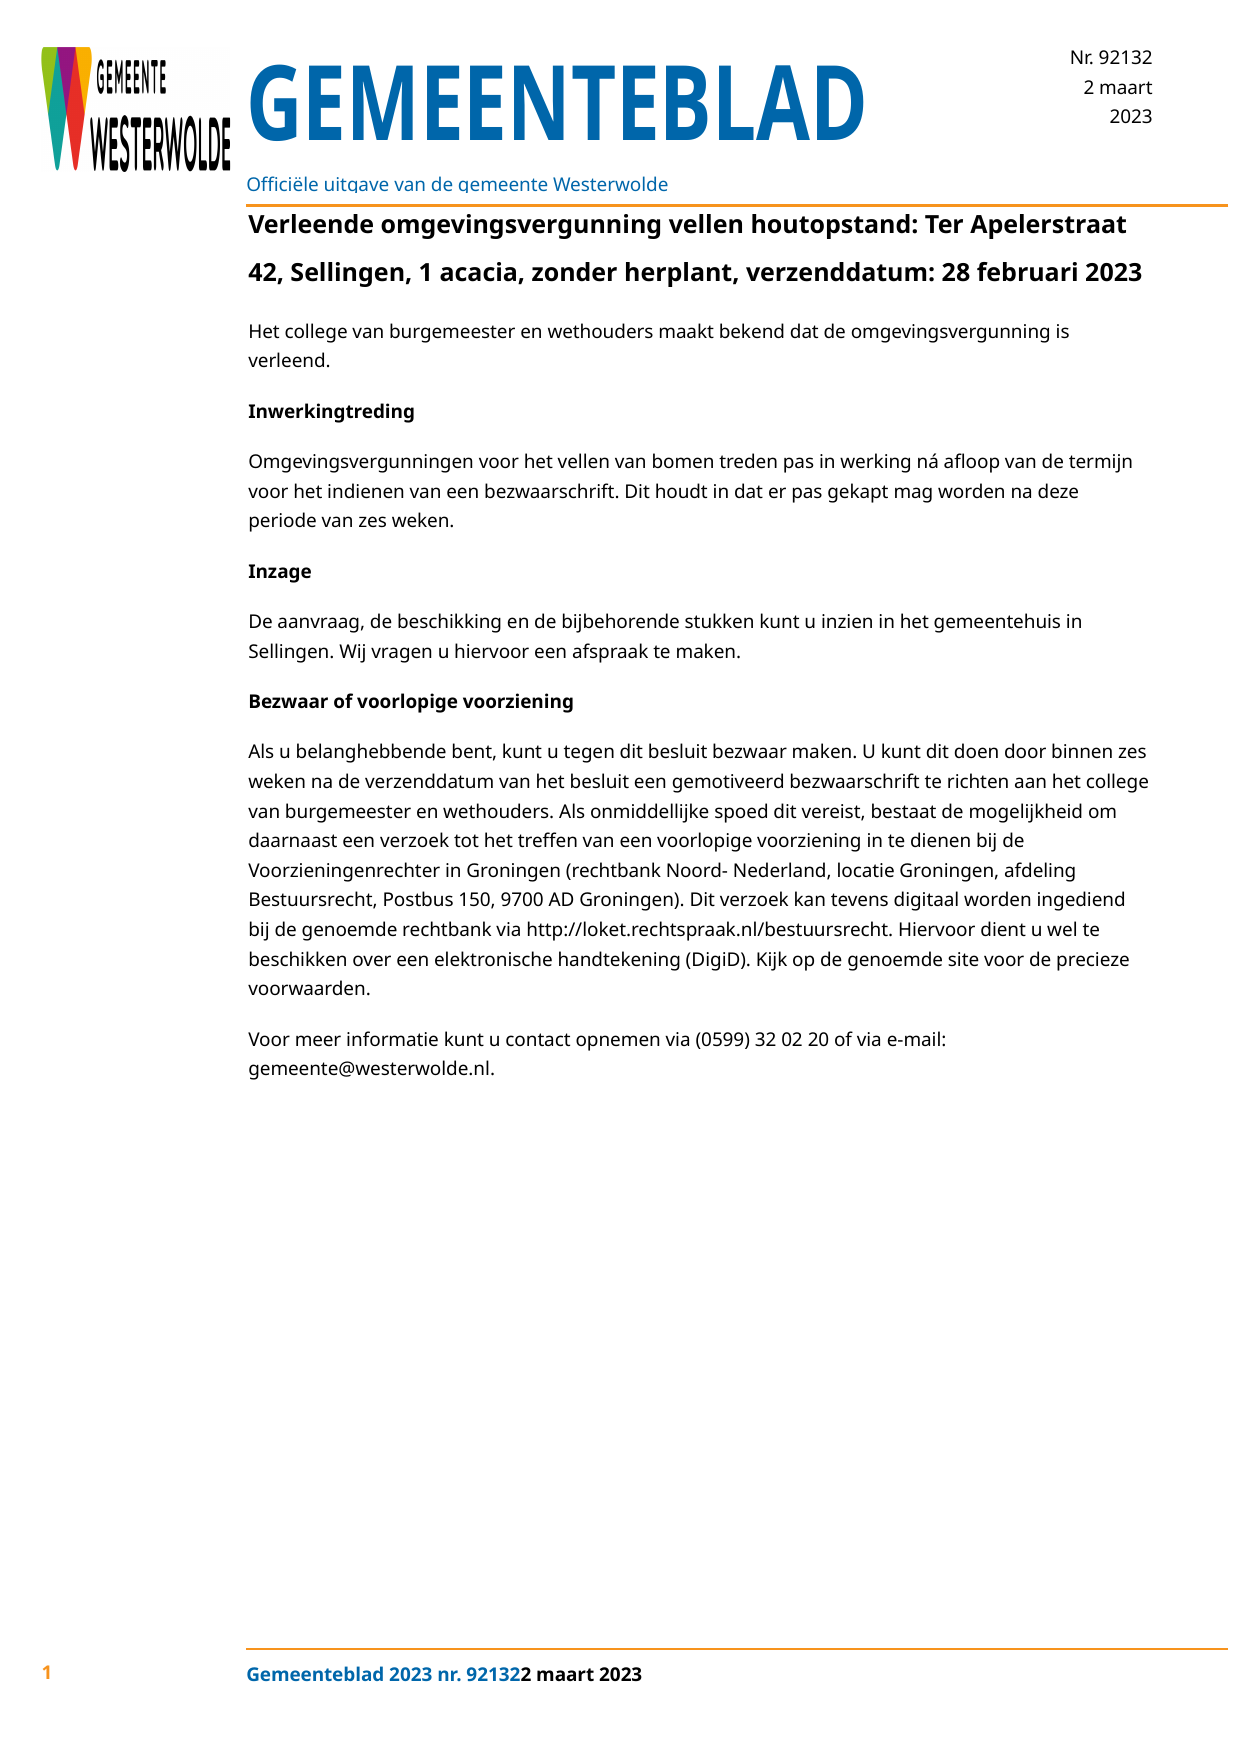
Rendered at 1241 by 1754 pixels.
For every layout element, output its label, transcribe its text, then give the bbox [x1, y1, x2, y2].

text Bezwaar of voorlopige voorziening [248, 688, 1152, 714]
text Inzage [248, 558, 1152, 584]
text Verleende omgevingsvergunning vellen houtopstand: Ter Apelerstraat 42, Sellingen, 1 acacia, zonder herplant, verzenddatum: 28 februari 2023 [248, 207, 1152, 288]
text De aanvraag, de beschikking en de bijbehorende stukken kunt u inzien in het gemeentehuis in Sellingen. Wij vragen u hiervoor een afspraak te maken. [248, 608, 1152, 664]
picture [41, 47, 231, 172]
text Het college van burgemeester en wethouders maakt bekend dat de omgevingsvergunning is verleend. [248, 318, 1152, 373]
text Als u belanghebbende bent, kunt u tegen dit besluit bezwaar maken. U kunt dit doen door binnen zes weken na de verzenddatum van het besluit een gemotiveerd bezwaarschrift te richten aan het college van burgemeester en wethouders. Als onmiddellijke spoed dit vereist, bestaat de mogelijkheid om daarnaast een verzoek tot het treffen van een voorlopige voorziening in te dienen bij de Voorzieningenrechter in Groningen (rechtbank Noord- Nederland, locatie Groningen, afdeling Bestuursrecht, Postbus 150, 9700 AD Groningen). Dit verzoek kan tevens digitaal worden ingediend bij de genoemde rechtbank via http://loket.rechtspraak.nl/bestuursrecht. Hiervoor dient u wel te beschikken over een elektronische handtekening (DigiD). Kijk op de genoemde site voor de precieze voorwaarden. [248, 739, 1152, 1001]
text Inwerkingtreding [248, 398, 1152, 424]
text Voor meer informatie kunt u contact opnemen via (0599) 32 02 20 of via e-mail: gemeente@westerwolde.nl. [248, 1026, 1152, 1081]
text Omgevingsvergunningen voor het vellen van bomen treden pas in werking ná afloop van de termijn voor het indienen van een bezwaarschrift. Dit houdt in dat er pas gekapt mag worden na deze periode van zes weken. [248, 448, 1152, 533]
